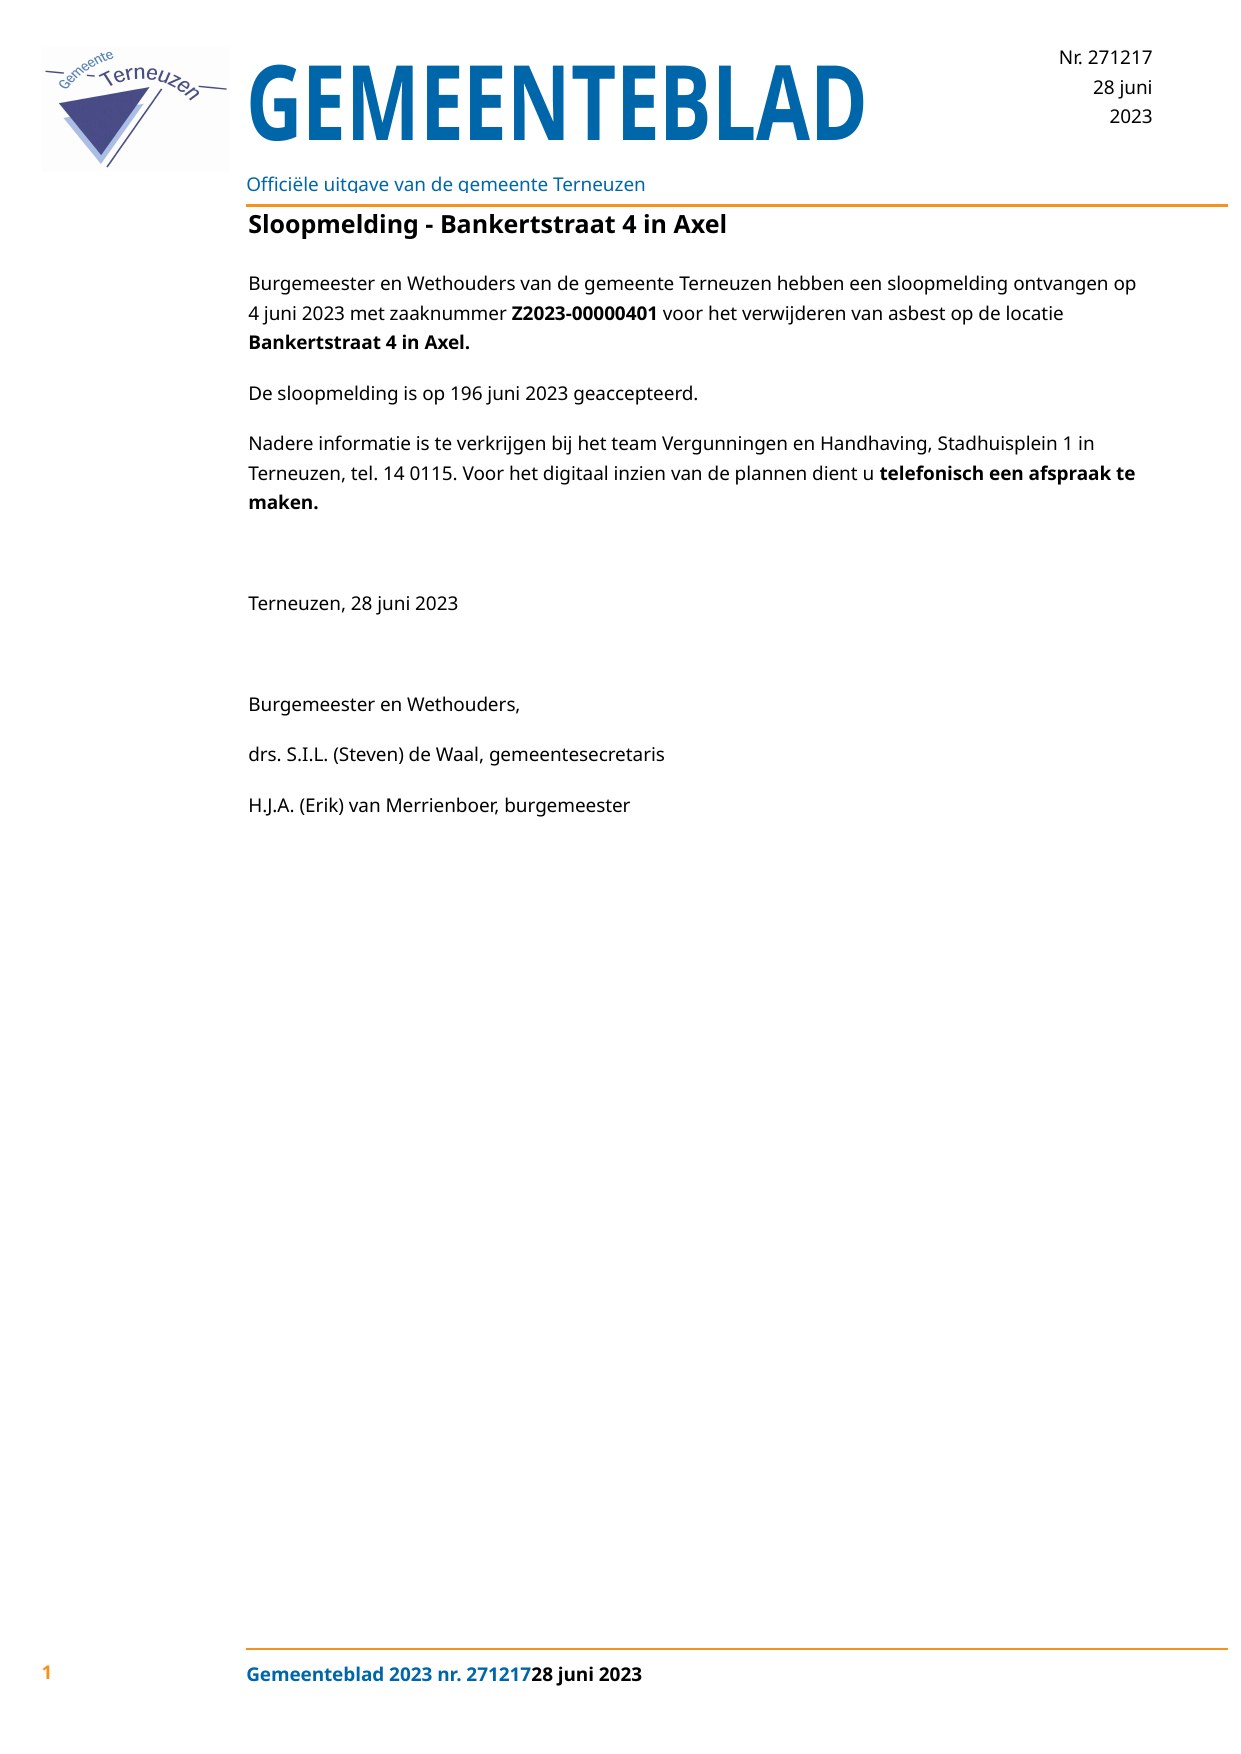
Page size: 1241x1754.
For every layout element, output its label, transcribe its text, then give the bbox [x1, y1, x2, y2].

text H.J.A. (Erik) van Merrienboer, burgemeester [248, 792, 1152, 818]
picture [41, 47, 231, 172]
text Sloopmelding - Bankertstraat 4 in Axel [248, 207, 1152, 241]
text De sloopmelding is op 196 juni 2023 geaccepteerd. [248, 380, 1152, 406]
text drs. S.I.L. (Steven) de Waal, gemeentesecretaris [248, 742, 1152, 767]
text Burgemeester en Wethouders van de gemeente Terneuzen hebben een sloopmelding ontvangen op 4 juni 2023 met zaaknummer Z2023-00000401 voor het verwijderen van asbest op de locatie Bankertstraat 4 in Axel. [248, 270, 1152, 355]
text Terneuzen, 28 juni 2023 [248, 590, 1152, 616]
text Burgemeester en Wethouders, [248, 691, 1152, 717]
text Nadere informatie is te verkrijgen bij het team Vergunningen en Handhaving, Stadhuisplein 1 in Terneuzen, tel. 14 0115. Voor het digitaal inzien van de plannen dient u telefonisch een afspraak te maken. [248, 430, 1152, 515]
